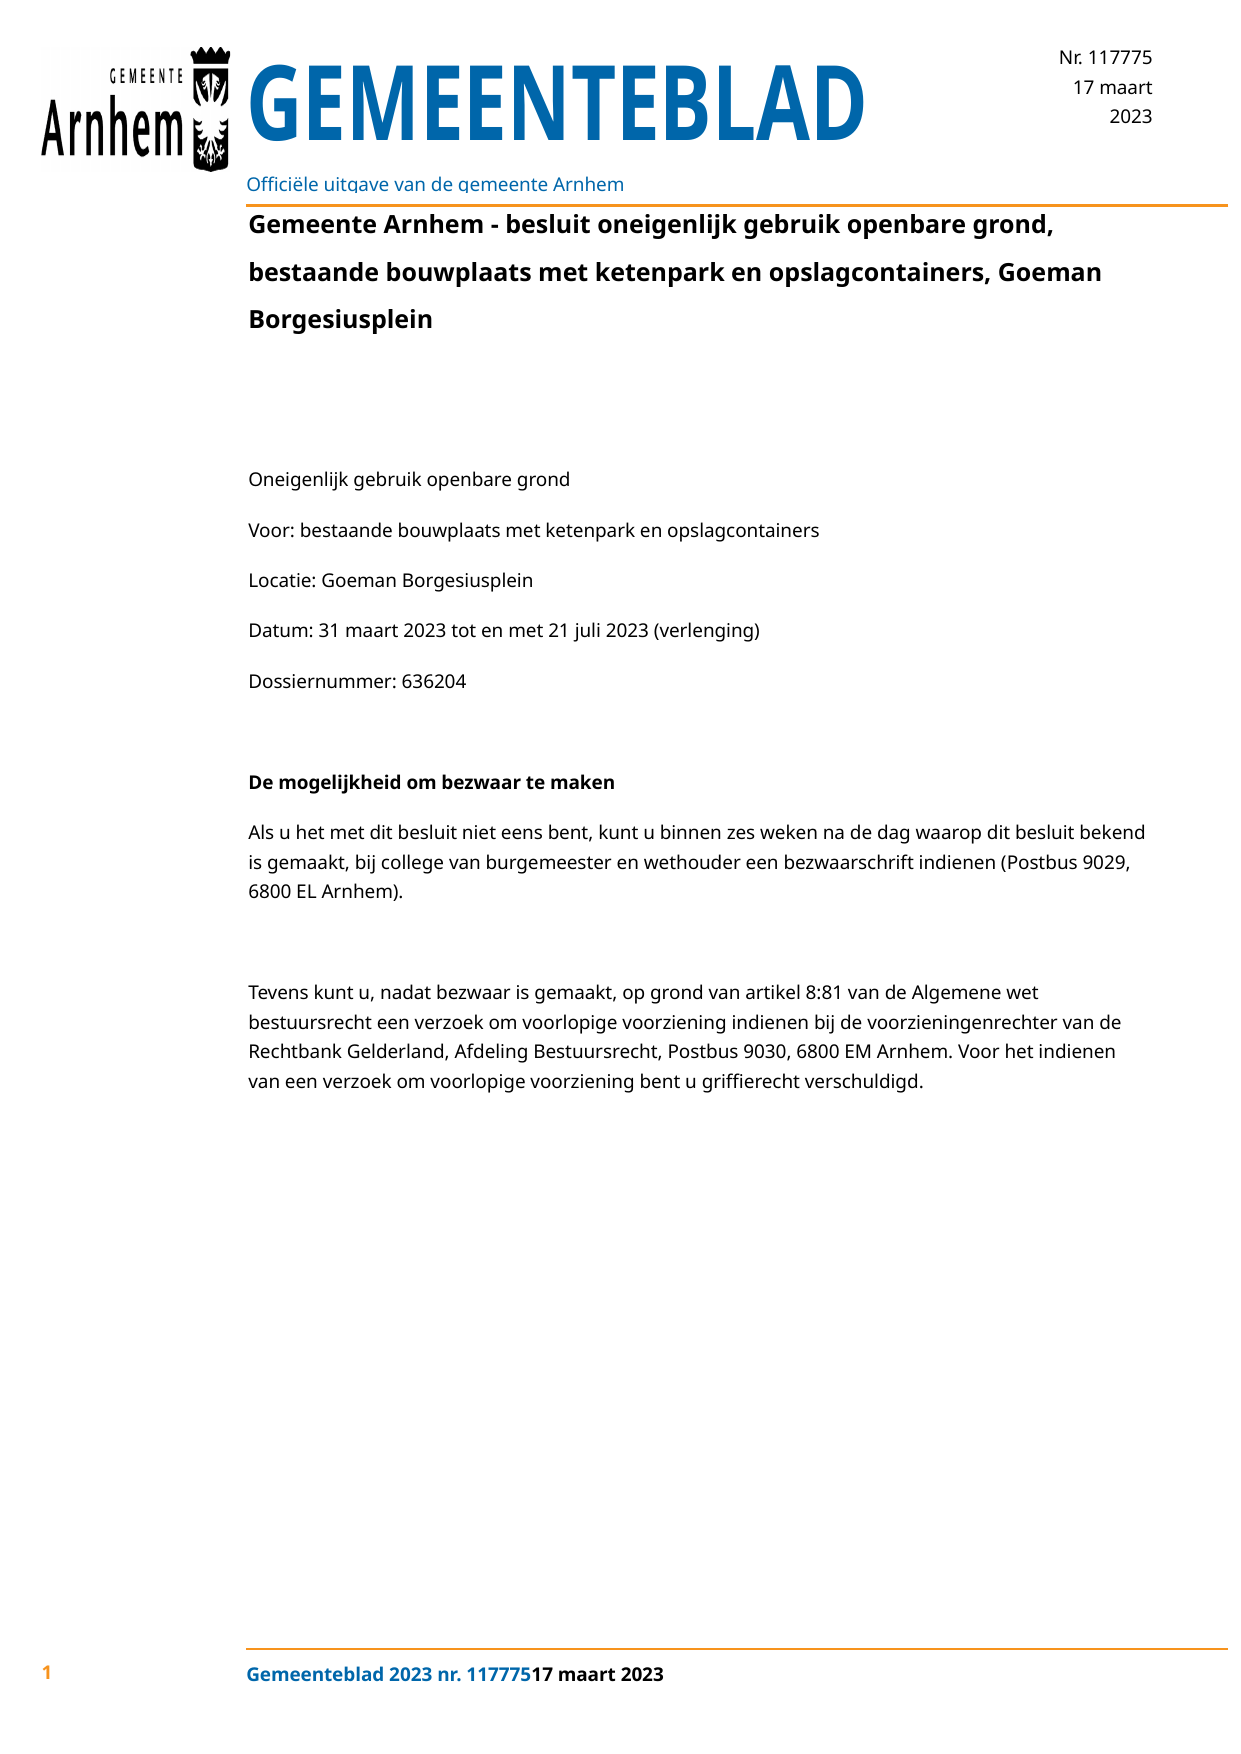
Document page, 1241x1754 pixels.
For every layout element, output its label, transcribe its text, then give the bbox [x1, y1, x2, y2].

text Datum: 31 maart 2023 tot en met 21 juli 2023 (verlenging) [248, 618, 1152, 643]
text Locatie: Goeman Borgesiusplein [248, 567, 1152, 593]
text Gemeente Arnhem - besluit oneigenlijk gebruik openbare grond, bestaande bouwplaats met ketenpark en opslagcontainers, Goeman Borgesiusplein [248, 207, 1152, 336]
picture [41, 47, 231, 172]
text Oneigenlijk gebruik openbare grond [248, 466, 1152, 492]
text Voor: bestaande bouwplaats met ketenpark en opslagcontainers [248, 517, 1152, 542]
text Tevens kunt u, nadat bezwaar is gemaakt, op grond van artikel 8:81 van de Algemene wet bestuursrecht een verzoek om voorlopige voorziening indienen bij de voorzieningenrechter van de Rechtbank Gelderland, Afdeling Bestuursrecht, Postbus 9030, 6800 EM Arnhem. Voor het indienen van een verzoek om voorlopige voorziening bent u griffierecht verschuldigd. [248, 979, 1152, 1094]
text De mogelijkheid om bezwaar te maken [248, 769, 1152, 794]
text Als u het met dit besluit niet eens bent, kunt u binnen zes weken na de dag waarop dit besluit bekend is gemaakt, bij college van burgemeester en wethouder een bezwaarschrift indienen (Postbus 9029, 6800 EL Arnhem). [248, 819, 1152, 904]
text Dossiernummer: 636204 [248, 668, 1152, 694]
